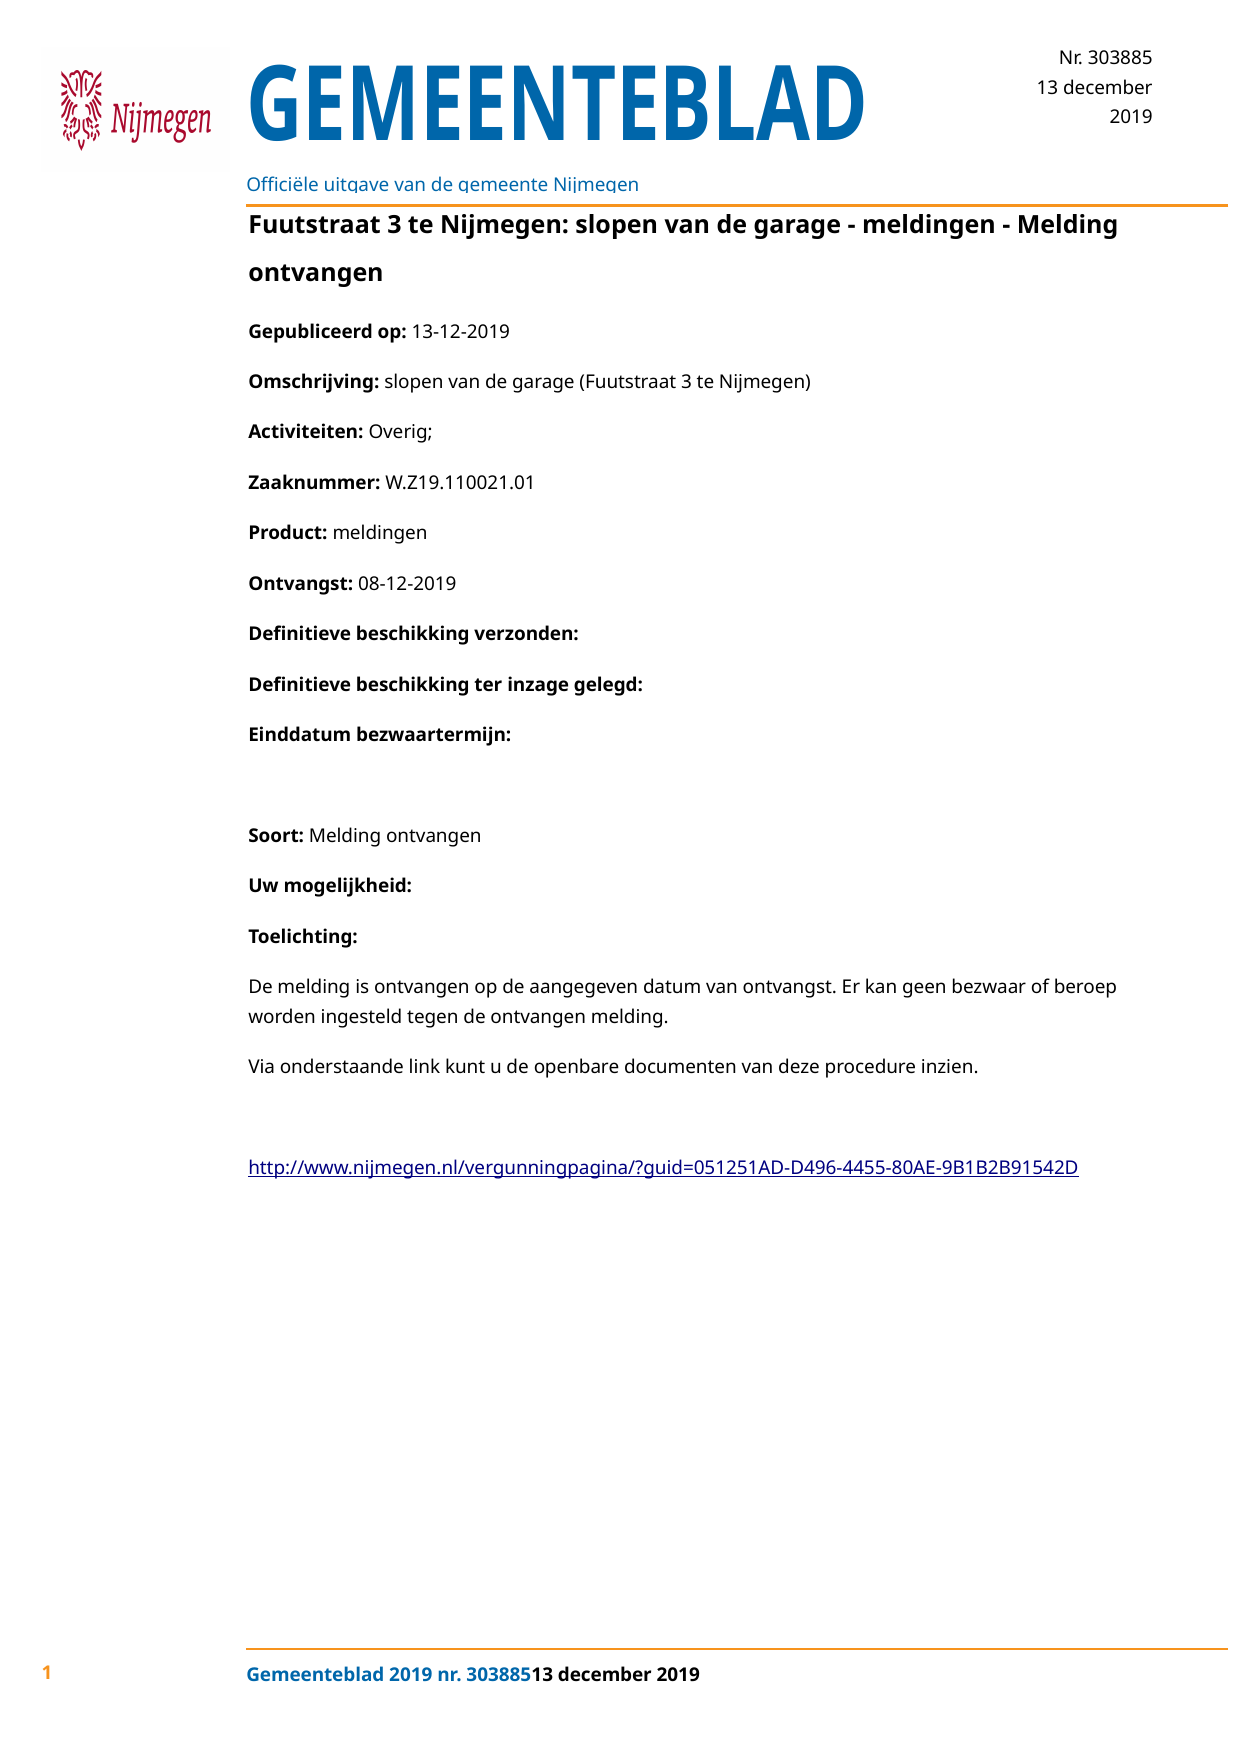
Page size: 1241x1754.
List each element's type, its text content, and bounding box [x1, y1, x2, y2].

text Toelichting: [248, 923, 1152, 949]
text De melding is ontvangen op de aangegeven datum van ontvangst. Er kan geen bezwaar of beroep worden ingesteld tegen de ontvangen melding. [248, 973, 1152, 1029]
text Omschrijving: slopen van de garage (Fuutstraat 3 te Nijmegen) [248, 368, 1152, 394]
text Uw mogelijkheid: [248, 872, 1152, 898]
text Gepubliceerd op: 13-12-2019 [248, 318, 1152, 344]
picture [41, 47, 231, 172]
text Activiteiten: Overig; [248, 419, 1152, 444]
text Fuutstraat 3 te Nijmegen: slopen van de garage - meldingen - Melding ontvangen [248, 207, 1152, 288]
text Via onderstaande link kunt u de openbare documenten van deze procedure inzien. [248, 1053, 1152, 1079]
text Einddatum bezwaartermijn: [248, 721, 1152, 747]
text http://www.nijmegen.nl/vergunningpagina/?guid=051251AD-D496-4455-80AE-9B1B2B91542D [248, 1154, 1152, 1180]
text Product: meldingen [248, 519, 1152, 545]
text Soort: Melding ontvangen [248, 822, 1152, 848]
text Definitieve beschikking ter inzage gelegd: [248, 671, 1152, 697]
text Zaaknummer: W.Z19.110021.01 [248, 469, 1152, 495]
text Definitieve beschikking verzonden: [248, 620, 1152, 646]
text Ontvangst: 08-12-2019 [248, 570, 1152, 596]
